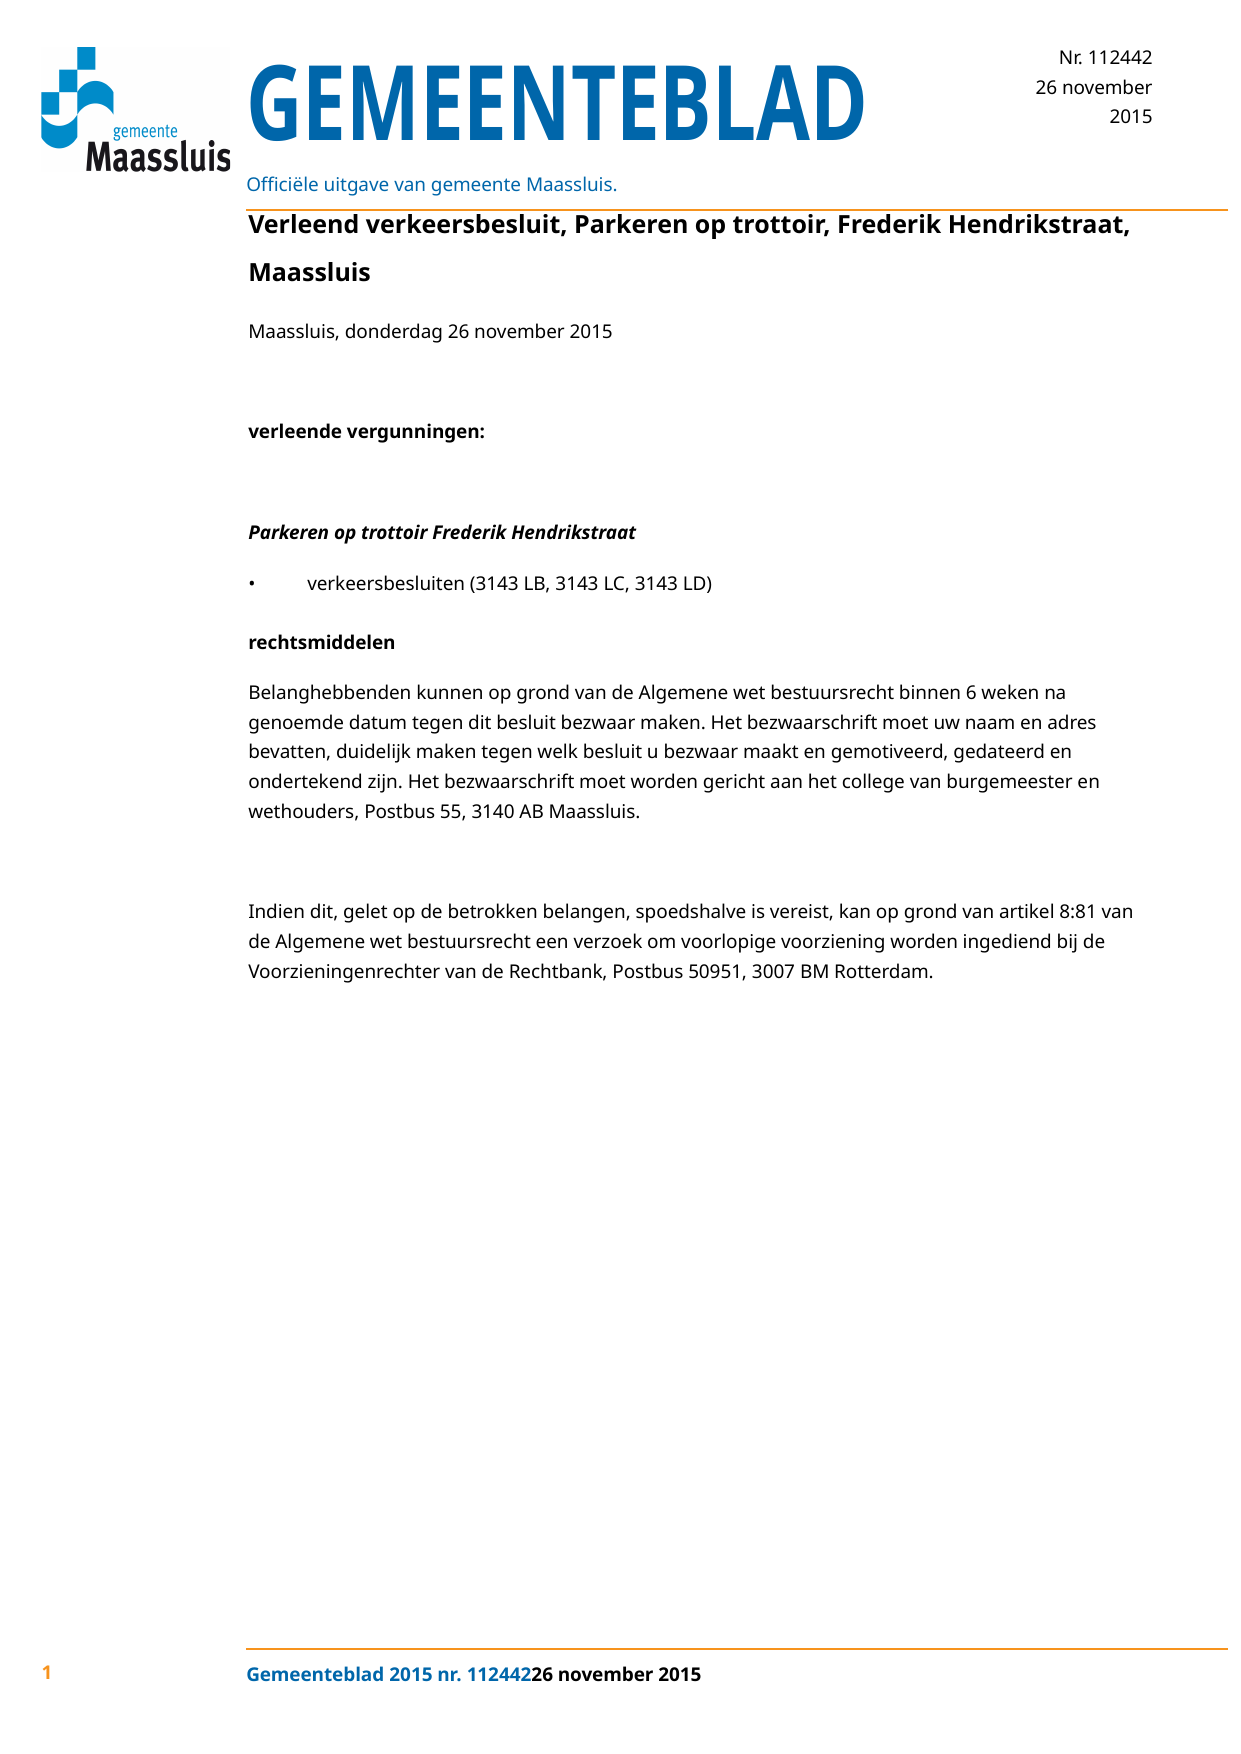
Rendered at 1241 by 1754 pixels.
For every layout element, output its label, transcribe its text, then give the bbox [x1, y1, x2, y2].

text Maassluis, donderdag 26 november 2015 [248, 318, 1152, 344]
text verleende vergunningen: [248, 419, 1152, 444]
text Belanghebbenden kunnen op grond van de Algemene wet bestuursrecht binnen 6 weken na genoemde datum tegen dit besluit bezwaar maken. Het bezwaarschrift moet uw naam en adres bevatten, duidelijk maken tegen welk besluit u bezwaar maakt en gemotiveerd, gedateerd en ondertekend zijn. Het bezwaarschrift moet worden gericht aan het college van burgemeester en wethouders, Postbus 55, 3140 AB Maassluis. [248, 679, 1152, 824]
text rechtsmiddelen [248, 629, 1152, 655]
text Verleend verkeersbesluit, Parkeren op trottoir, Frederik Hendrikstraat, Maassluis [248, 211, 1152, 288]
text Indien dit, gelet op de betrokken belangen, spoedshalve is vereist, kan op grond van artikel 8:81 van de Algemene wet bestuursrecht een verzoek om voorlopige voorziening worden ingediend bij de Voorzieningenrechter van de Rechtbank, Postbus 50951, 3007 BM Rotterdam. [248, 899, 1152, 984]
text Parkeren op trottoir Frederik Hendrikstraat [248, 519, 1152, 545]
picture [41, 47, 77, 92]
picture [41, 47, 231, 172]
list verkeersbesluiten (3143 LB, 3143 LC, 3143 LD) [248, 570, 1152, 596]
